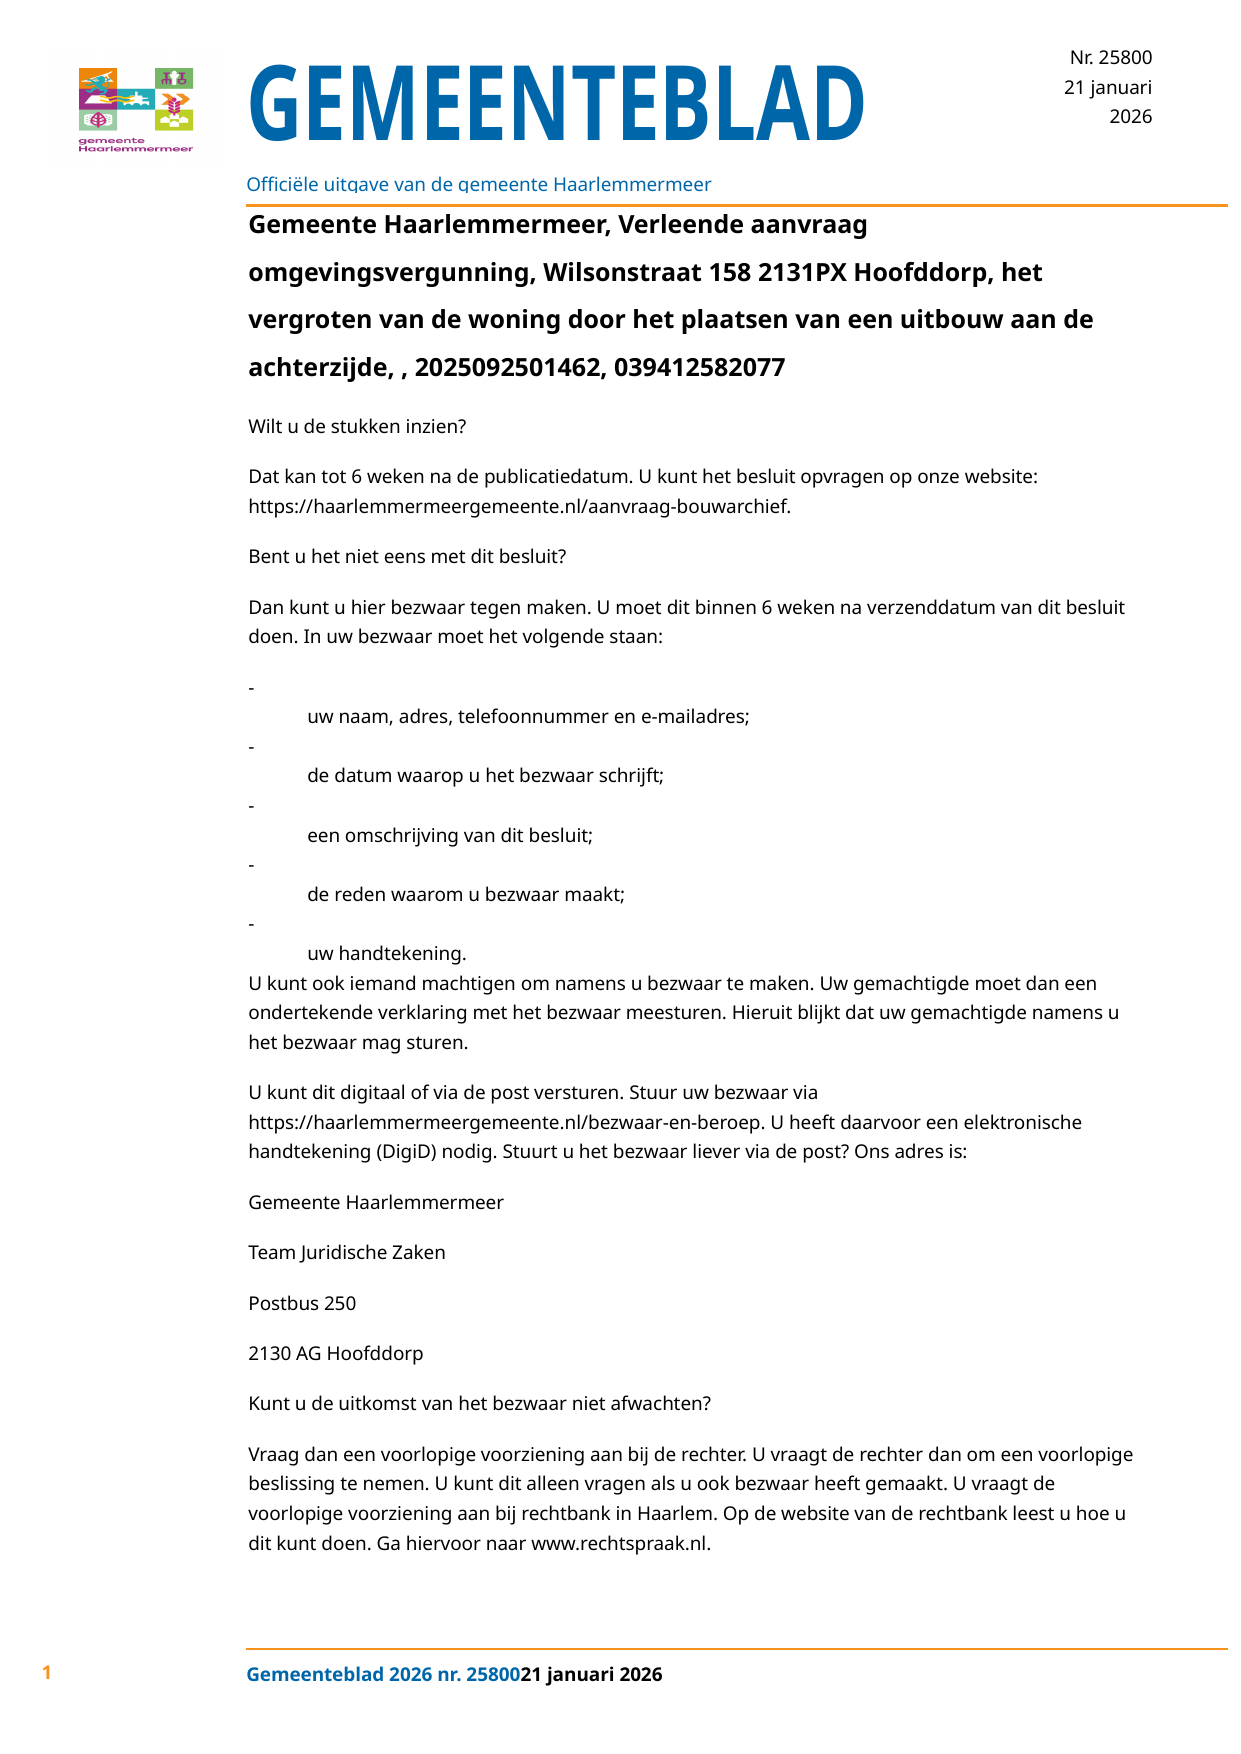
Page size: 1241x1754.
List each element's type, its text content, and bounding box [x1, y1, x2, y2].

text Postbus 250 [248, 1290, 1152, 1316]
text Gemeente Haarlemmermeer, Verleende aanvraag omgevingsvergunning, Wilsonstraat 158 2131PX Hoofddorp, het vergroten van de woning door het plaatsen van een uitbouw aan de achterzijde, , 2025092501462, 039412582077 [248, 207, 1152, 384]
text Vraag dan een voorlopige voorziening aan bij de rechter. U vraagt de rechter dan om een voorlopige beslissing te nemen. U kunt dit alleen vragen als u ook bezwaar heeft gemaakt. U vraagt de voorlopige voorziening aan bij rechtbank in Haarlem. Op de website van de rechtbank leest u hoe u dit kunt doen. Ga hiervoor naar www.rechtspraak.nl. [248, 1441, 1152, 1556]
list de reden waarom u bezwaar maakt; [248, 881, 1152, 907]
list uw naam, adres, telefoonnummer en e-mailadres; [248, 703, 1152, 729]
list uw handtekening. [248, 940, 1152, 966]
text Dat kan tot 6 weken na de publicatiedatum. U kunt het besluit opvragen op onze website: https://haarlemmermeergemeente.nl/aanvraag-bouwarchief. [248, 463, 1152, 519]
text 2130 AG Hoofddorp [248, 1340, 1152, 1366]
list de datum waarop u het bezwaar schrijft; [248, 763, 1152, 788]
list een omschrijving van dit besluit; [248, 822, 1152, 848]
text U kunt dit digitaal of via de post versturen. Stuur uw bezwaar via https://haarlemmermeergemeente.nl/bezwaar-en-beroep. U heeft daarvoor een elektronische handtekening (DigiD) nodig. Stuurt u het bezwaar liever via de post? Ons adres is: [248, 1079, 1152, 1164]
text U kunt ook iemand machtigen om namens u bezwaar te maken. Uw gemachtigde moet dan een ondertekende verklaring met het bezwaar meesturen. Hieruit blijkt dat uw gemachtigde namens u het bezwaar mag sturen. [248, 970, 1152, 1055]
text Kunt u de uitkomst van het bezwaar niet afwachten? [248, 1391, 1152, 1416]
text Dan kunt u hier bezwaar tegen maken. U moet dit binnen 6 weken na verzenddatum van dit besluit doen. In uw bezwaar moet het volgende staan: [248, 594, 1152, 649]
text Bent u het niet eens met dit besluit? [248, 543, 1152, 569]
text Wilt u de stukken inzien? [248, 413, 1152, 439]
text Gemeente Haarlemmermeer [248, 1189, 1152, 1215]
text Team Juridische Zaken [248, 1239, 1152, 1265]
picture [41, 47, 231, 172]
